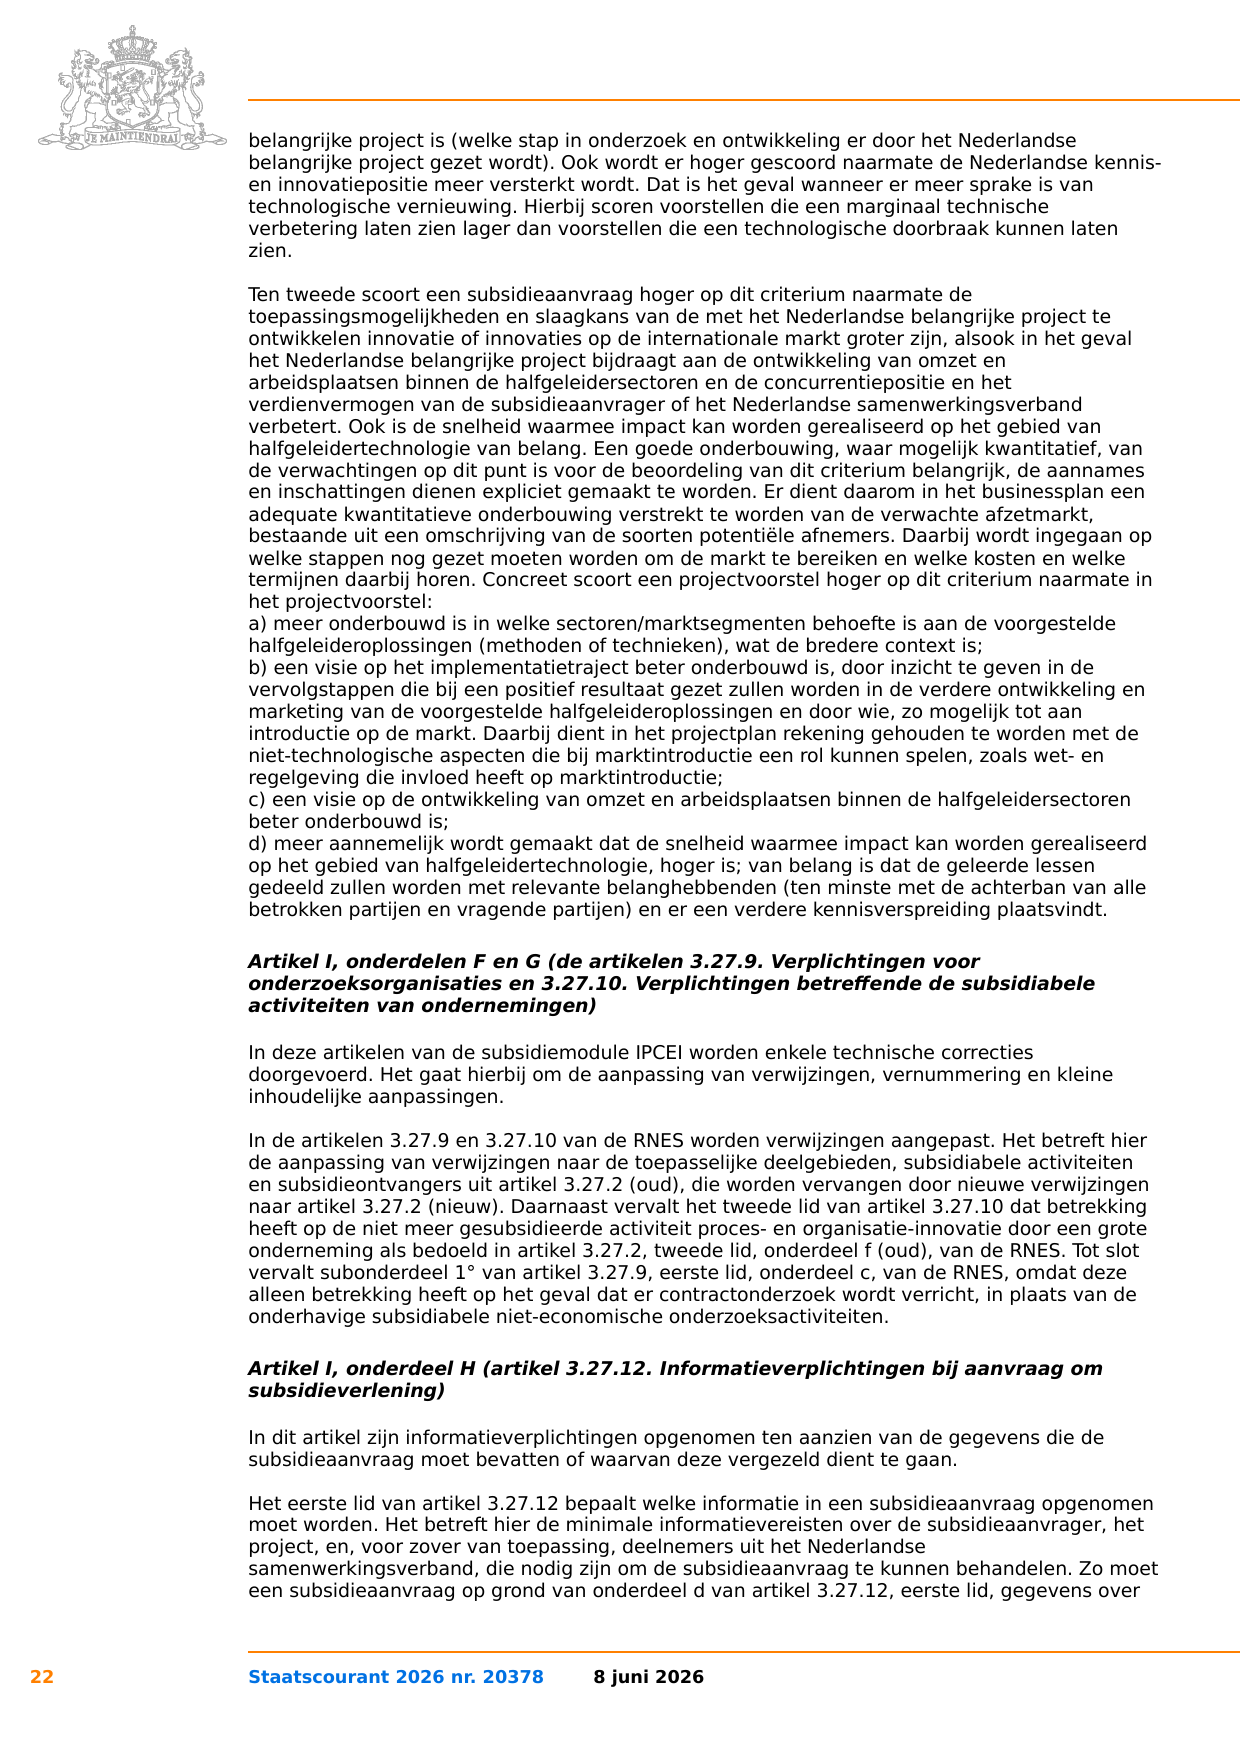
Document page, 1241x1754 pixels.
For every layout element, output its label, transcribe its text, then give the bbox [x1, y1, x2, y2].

text b) een visie op het implementatietraject beter onderbouwd is, door inzicht te geven in de vervolgstappen die bij een positief resultaat gezet zullen worden in de verdere ontwikkeling en marketing van de voorgestelde halfgeleideroplossingen en door wie, zo mogelijk tot aan introductie op de markt. Daarbij dient in het projectplan rekening gehouden te worden met de niet-technologische aspecten die bij marktintroductie een rol kunnen spelen, zoals wet- en regelgeving die invloed heeft op marktintroductie; [248, 657, 1163, 789]
text belangrijke project is (welke stap in onderzoek en ontwikkeling er door het Nederlandse belangrijke project gezet wordt). Ook wordt er hoger gescoord naarmate de Nederlandse kennis- en innovatiepositie meer versterkt wordt. Dat is het geval wanneer er meer sprake is van technologische vernieuwing. Hierbij scoren voorstellen die een marginaal technische verbetering laten zien lager dan voorstellen die een technologische doorbraak kunnen laten zien. [248, 130, 1163, 262]
text Het eerste lid van artikel 3.27.12 bepaalt welke informatie in een subsidieaanvraag opgenomen moet worden. Het betreft hier de minimale informatievereisten over de subsidieaanvrager, het project, en, voor zover van toepassing, deelnemers uit het Nederlandse samenwerkingsverband, die nodig zijn om de subsidieaanvraag te kunnen behandelen. Zo moet een subsidieaanvraag op grond van onderdeel d van artikel 3.27.12, eerste lid, gegevens over [248, 1492, 1163, 1602]
subtitle Artikel I, onderdeel H (artikel 3.27.12. Informatieverplichtingen bij aanvraag om subsidieverlening) [248, 1358, 1163, 1402]
text In dit artikel zijn informatieverplichtingen opgenomen ten aanzien van de gegevens die de subsidieaanvraag moet bevatten of waarvan deze vergezeld dient te gaan. [248, 1427, 1163, 1471]
text c) een visie op de ontwikkeling van omzet en arbeidsplaatsen binnen de halfgeleidersectoren beter onderbouwd is; [248, 789, 1163, 833]
text d) meer aannemelijk wordt gemaakt dat de snelheid waarmee impact kan worden gerealiseerd op het gebied van halfgeleidertechnologie, hoger is; van belang is dat de geleerde lessen gedeeld zullen worden met relevante belanghebbenden (ten minste met de achterban van alle betrokken partijen en vragende partijen) en er een verdere kennisverspreiding plaatsvindt. [248, 833, 1163, 921]
text In de artikelen 3.27.9 en 3.27.10 van de RNES worden verwijzingen aangepast. Het betreft hier de aanpassing van verwijzingen naar de toepasselijke deelgebieden, subsidiabele activiteiten en subsidieontvangers uit artikel 3.27.2 (oud), die worden vervangen door nieuwe verwijzingen naar artikel 3.27.2 (nieuw). Daarnaast vervalt het tweede lid van artikel 3.27.10 dat betrekking heeft op de niet meer gesubsidieerde activiteit proces- en organisatie-innovatie door een grote onderneming als bedoeld in artikel 3.27.2, tweede lid, onderdeel f (oud), van de RNES. Tot slot vervalt subonderdeel 1° van artikel 3.27.9, eerste lid, onderdeel c, van de RNES, omdat deze alleen betrekking heeft op het geval dat er contractonderzoek wordt verricht, in plaats van de onderhavige subsidiabele niet-economische onderzoeksactiviteiten. [248, 1130, 1163, 1328]
subtitle Artikel I, onderdelen F en G (de artikelen 3.27.9. Verplichtingen voor onderzoeksorganisaties en 3.27.10. Verplichtingen betreffende de subsidiabele activiteiten van ondernemingen) [248, 951, 1163, 1017]
text In deze artikelen van de subsidiemodule IPCEI worden enkele technische correcties doorgevoerd. Het gaat hierbij om de aanpassing van verwijzingen, vernummering en kleine inhoudelijke aanpassingen. [248, 1042, 1163, 1108]
text Ten tweede scoort een subsidieaanvraag hoger op dit criterium naarmate de toepassingsmogelijkheden en slaagkans van de met het Nederlandse belangrijke project te ontwikkelen innovatie of innovaties op de internationale markt groter zijn, alsook in het geval het Nederlandse belangrijke project bijdraagt aan de ontwikkeling van omzet en arbeidsplaatsen binnen de halfgeleidersectoren en de concurrentiepositie en het verdienvermogen van de subsidieaanvrager of het Nederlandse samenwerkingsverband verbetert. Ook is de snelheid waarmee impact kan worden gerealiseerd op het gebied van halfgeleidertechnologie van belang. Een goede onderbouwing, waar mogelijk kwantitatief, van de verwachtingen op dit punt is voor de beoordeling van dit criterium belangrijk, de aannames en inschattingen dienen expliciet gemaakt te worden. Er dient daarom in het businessplan een adequate kwantitatieve onderbouwing verstrekt te worden van de verwachte afzetmarkt, bestaande uit een omschrijving van de soorten potentiële afnemers. Daarbij wordt ingegaan op welke stappen nog gezet moeten worden om de markt te bereiken en welke kosten en welke termijnen daarbij horen. Concreet scoort een projectvoorstel hoger op dit criterium naarmate in het projectvoorstel: [248, 284, 1163, 613]
picture [38, 25, 227, 150]
text a) meer onderbouwd is in welke sectoren/marktsegmenten behoefte is aan de voorgestelde halfgeleideroplossingen (methoden of technieken), wat de bredere context is; [248, 613, 1163, 657]
